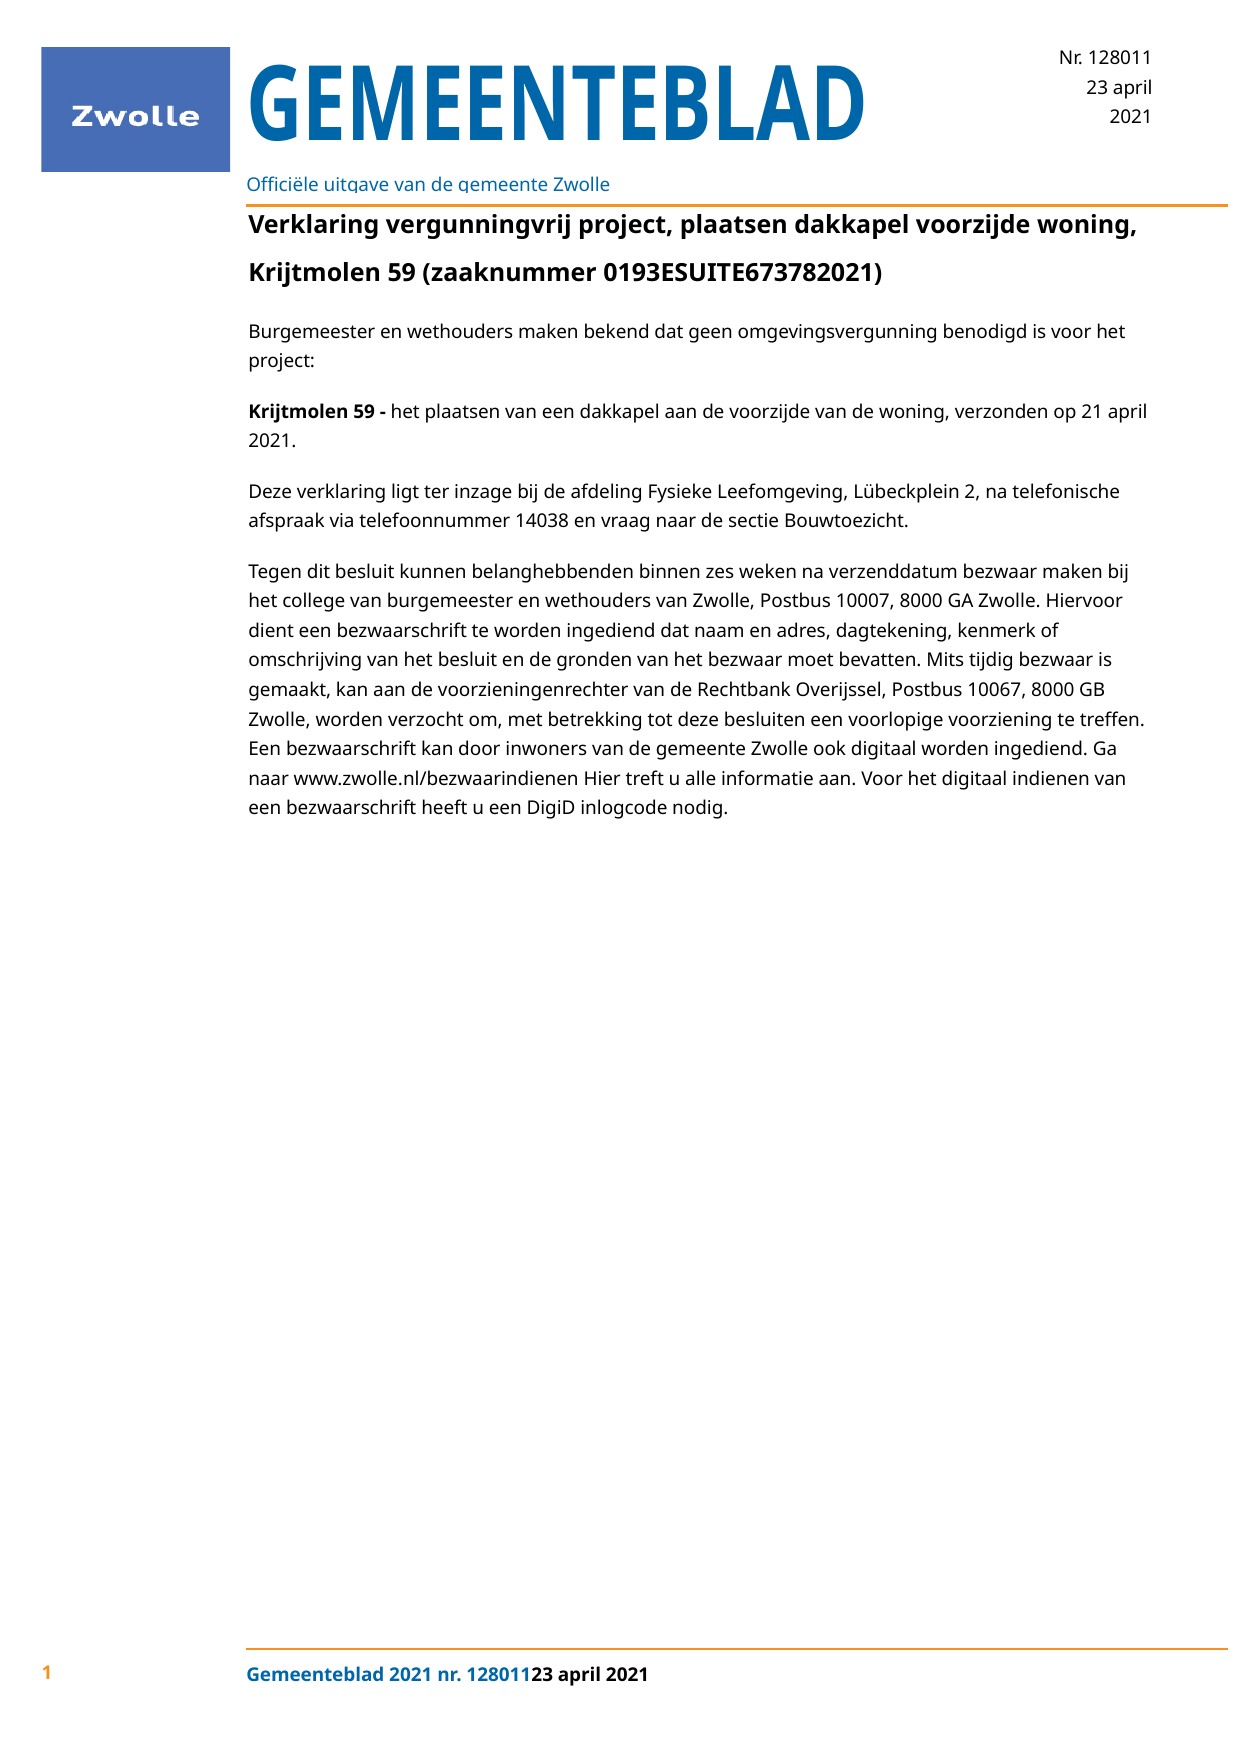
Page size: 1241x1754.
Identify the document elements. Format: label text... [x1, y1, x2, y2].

text Burgemeester en wethouders maken bekend dat geen omgevingsvergunning benodigd is voor het project: [248, 318, 1152, 373]
text Tegen dit besluit kunnen belanghebbenden binnen zes weken na verzenddatum bezwaar maken bij het college van burgemeester en wethouders van Zwolle, Postbus 10007, 8000 GA Zwolle. Hiervoor dient een bezwaarschrift te worden ingediend dat naam en adres, dagtekening, kenmerk of omschrijving van het besluit en de gronden van het bezwaar moet bevatten. Mits tijdig bezwaar is gemaakt, kan aan de voorzieningenrechter van de Rechtbank Overijssel, Postbus 10067, 8000 GB Zwolle, worden verzocht om, met betrekking tot deze besluiten een voorlopige voorziening te treffen. Een bezwaarschrift kan door inwoners van de gemeente Zwolle ook digitaal worden ingediend. Ga naar www.zwolle.nl/bezwaarindienen Hier treft u alle informatie aan. Voor het digitaal indienen van een bezwaarschrift heeft u een DigiD inlogcode nodig. [248, 558, 1152, 820]
text Verklaring vergunningvrij project, plaatsen dakkapel voorzijde woning, Krijtmolen 59 (zaaknummer 0193ESUITE673782021) [248, 207, 1152, 288]
text Deze verklaring ligt ter inzage bij de afdeling Fysieke Leefomgeving, Lübeckplein 2, na telefonische afspraak via telefoonnummer 14038 en vraag naar de sectie Bouwtoezicht. [248, 478, 1152, 533]
text Krijtmolen 59 - het plaatsen van een dakkapel aan de voorzijde van de woning, verzonden op 21 april 2021. [248, 398, 1152, 453]
picture [41, 47, 231, 172]
